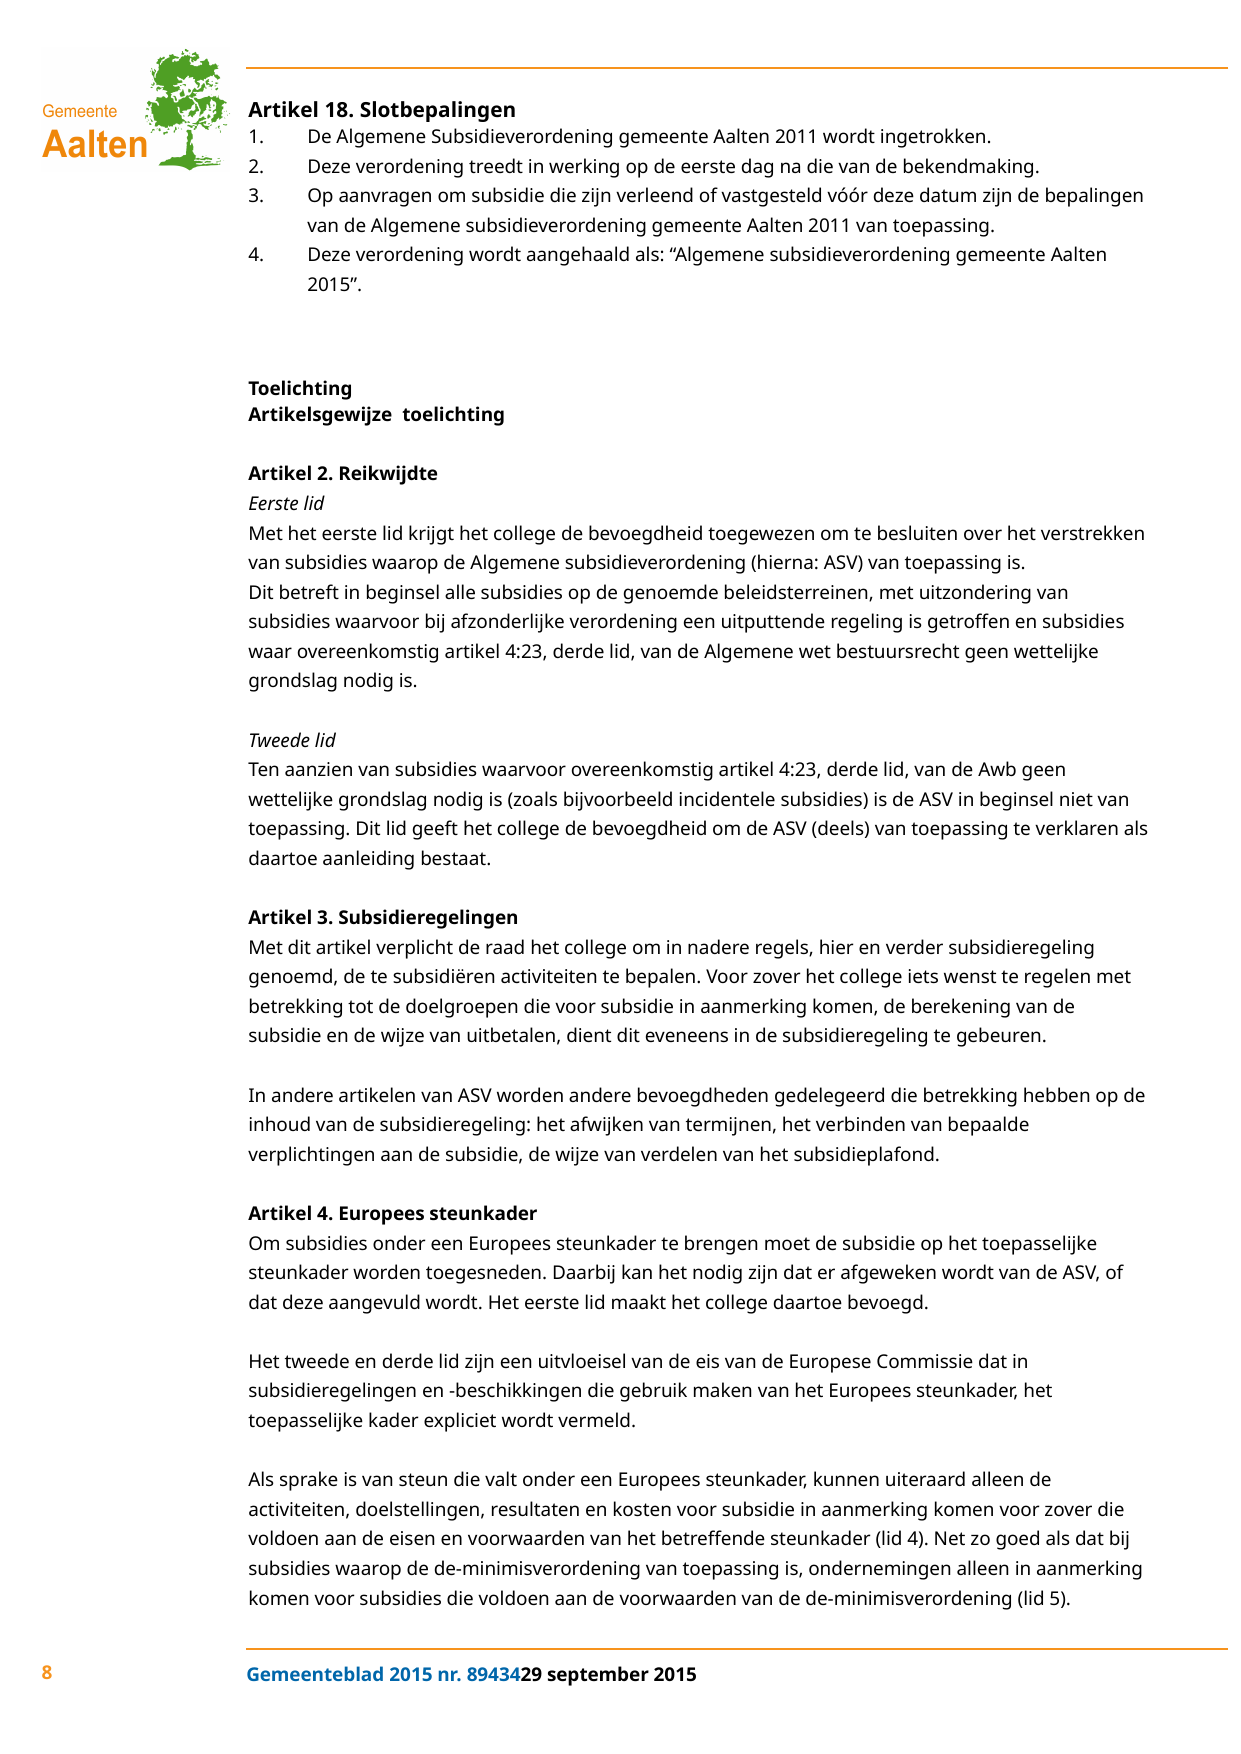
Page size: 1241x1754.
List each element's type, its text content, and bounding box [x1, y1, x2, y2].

text Artikel 2. Reikwijdte [248, 461, 1152, 486]
text Tweede lid [248, 727, 1152, 753]
text Met het eerste lid krijgt het college de bevoegdheid toegewezen om te besluiten over het verstrekken van subsidies waarop de Algemene subsidieverordening (hierna: ASV) van toepassing is. [248, 520, 1152, 575]
picture [41, 47, 231, 172]
text Artikel 18. Slotbepalingen [248, 95, 1152, 123]
text In andere artikelen van ASV worden andere bevoegdheden gedelegeerd die betrekking hebben op de inhoud van de subsidieregeling: het afwijken van termijnen, het verbinden van bepaalde verplichtingen aan de subsidie, de wijze van verdelen van het subsidieplafond. [248, 1082, 1152, 1167]
list Op aanvragen om subsidie die zijn verleend of vastgesteld vóór deze datum zijn de bepalingen van de Algemene subsidieverordening gemeente Aalten 2011 van toepassing. [248, 182, 1152, 238]
text Dit betreft in beginsel alle subsidies op de genoemde beleidsterreinen, met uitzondering van subsidies waarvoor bij afzonderlijke verordening een uitputtende regeling is getroffen en subsidies waar overeenkomstig artikel 4:23, derde lid, van de Algemene wet bestuursrecht geen wettelijke grondslag nodig is. [248, 579, 1152, 693]
text Toelichting [248, 373, 1152, 401]
text Artikelsgewijze toelichting [248, 401, 1152, 427]
text Artikel 3. Subsidieregelingen [248, 904, 1152, 930]
text Om subsidies onder een Europees steunkader te brengen moet de subsidie op het toepasselijke steunkader worden toegesneden. Daarbij kan het nodig zijn dat er afgeweken wordt van de ASV, of dat deze aangevuld wordt. Het eerste lid maakt het college daartoe bevoegd. [248, 1230, 1152, 1315]
list Deze verordening treedt in werking op de eerste dag na die van de bekendmaking. [248, 153, 1152, 178]
text Het tweede en derde lid zijn een uitvloeisel van de eis van de Europese Commissie dat in subsidieregelingen en -beschikkingen die gebruik maken van het Europees steunkader, het toepasselijke kader expliciet wordt vermeld. [248, 1348, 1152, 1433]
list Deze verordening wordt aangehaald als: “Algemene subsidieverordening gemeente Aalten 2015”. [248, 242, 1152, 297]
text Eerste lid [248, 490, 1152, 516]
list De Algemene Subsidieverordening gemeente Aalten 2011 wordt ingetrokken. [248, 123, 1152, 149]
text Artikel 4. Europees steunkader [248, 1200, 1152, 1226]
text Als sprake is van steun die valt onder een Europees steunkader, kunnen uiteraard alleen de activiteiten, doelstellingen, resultaten en kosten voor subsidie in aanmerking komen voor zover die voldoen aan de eisen en voorwaarden van het betreffende steunkader (lid 4). Net zo goed als dat bij subsidies waarop de de-minimisverordening van toepassing is, ondernemingen alleen in aanmerking komen voor subsidies die voldoen aan de voorwaarden van de de-minimisverordening (lid 5). [248, 1466, 1152, 1611]
text Met dit artikel verplicht de raad het college om in nadere regels, hier en verder subsidieregeling genoemd, de te subsidiëren activiteiten te bepalen. Voor zover het college iets wenst te regelen met betrekking tot de doelgroepen die voor subsidie in aanmerking komen, de berekening van de subsidie en de wijze van uitbetalen, dient dit eveneens in de subsidieregeling te gebeuren. [248, 934, 1152, 1048]
text Ten aanzien van subsidies waarvoor overeenkomstig artikel 4:23, derde lid, van de Awb geen wettelijke grondslag nodig is (zoals bijvoorbeeld incidentele subsidies) is de ASV in beginsel niet van toepassing. Dit lid geeft het college de bevoegdheid om de ASV (deels) van toepassing te verklaren als daartoe aanleiding bestaat. [248, 756, 1152, 871]
